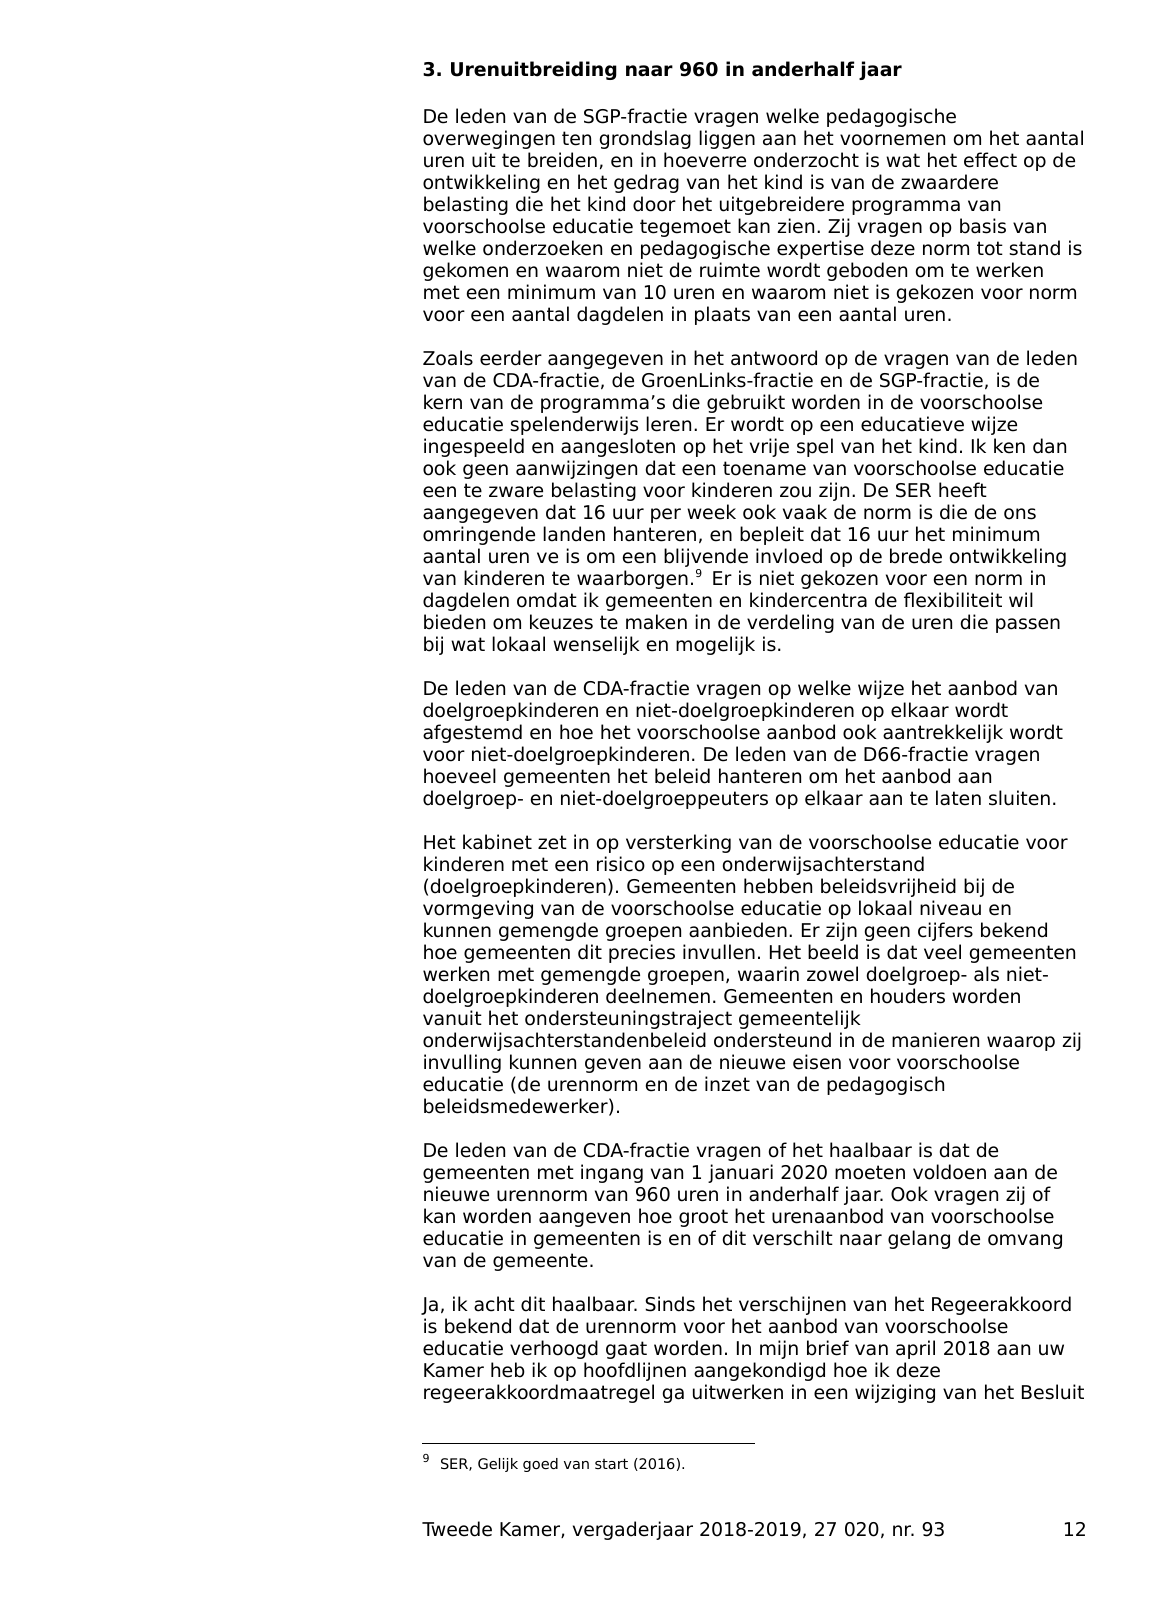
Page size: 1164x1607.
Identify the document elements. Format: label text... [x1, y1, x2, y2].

text Zoals eerder aangegeven in het antwoord op de vragen van de leden van de CDA-fractie, de GroenLinks-fractie en de SGP-fractie, is de kern van de programma’s die gebruikt worden in de voorschoolse educatie spelenderwijs leren. Er wordt op een educatieve wijze ingespeeld en aangesloten op het vrije spel van het kind. Ik ken dan ook geen aanwijzingen dat een toename van voorschoolse educatie een te zware belasting voor kinderen zou zijn. De SER heeft aangegeven dat 16 uur per week ook vaak de norm is die de ons omringende landen hanteren, en bepleit dat 16 uur het minimum aantal uren ve is om een blijvende invloed op de brede ontwikkeling van kinderen te waarborgen. Er is niet gekozen voor een norm in dagdelen omdat ik gemeenten en kindercentra de flexibiliteit wil bieden om keuzes te maken in de verdeling van de uren die passen bij wat lokaal wenselijk en mogelijk is. [422, 348, 1087, 656]
text SER, Gelijk goed van start (2016). [422, 1452, 1087, 1474]
text De leden van de SGP-fractie vragen welke pedagogische overwegingen ten grondslag liggen aan het voornemen om het aantal uren uit te breiden, en in hoeverre onderzocht is wat het effect op de ontwikkeling en het gedrag van het kind is van de zwaardere belasting die het kind door het uitgebreidere programma van voorschoolse educatie tegemoet kan zien. Zij vragen op basis van welke onderzoeken en pedagogische expertise deze norm tot stand is gekomen en waarom niet de ruimte wordt geboden om te werken met een minimum van 10 uren en waarom niet is gekozen voor norm voor een aantal dagdelen in plaats van een aantal uren. [422, 106, 1087, 326]
text De leden van de CDA-fractie vragen of het haalbaar is dat de gemeenten met ingang van 1 januari 2020 moeten voldoen aan de nieuwe urennorm van 960 uren in anderhalf jaar. Ook vragen zij of kan worden aangeven hoe groot het urenaanbod van voorschoolse educatie in gemeenten is en of dit verschilt naar gelang de omvang van de gemeente. [422, 1140, 1087, 1272]
subtitle 3. Urenuitbreiding naar 960 in anderhalf jaar [422, 59, 1087, 81]
text Het kabinet zet in op versterking van de voorschoolse educatie voor kinderen met een risico op een onderwijsachterstand (doelgroepkinderen). Gemeenten hebben beleidsvrijheid bij de vormgeving van de voorschoolse educatie op lokaal niveau en kunnen gemengde groepen aanbieden. Er zijn geen cijfers bekend hoe gemeenten dit precies invullen. Het beeld is dat veel gemeenten werken met gemengde groepen, waarin zowel doelgroep- als niet-doelgroepkinderen deelnemen. Gemeenten en houders worden vanuit het ondersteuningstraject gemeentelijk onderwijsachterstandenbeleid ondersteund in de manieren waarop zij invulling kunnen geven aan de nieuwe eisen voor voorschoolse educatie (de urennorm en de inzet van de pedagogisch beleidsmedewerker). [422, 832, 1087, 1118]
text Ja, ik acht dit haalbaar. Sinds het verschijnen van het Regeerakkoord is bekend dat de urennorm voor het aanbod van voorschoolse educatie verhoogd gaat worden. In mijn brief van april 2018 aan uw Kamer heb ik op hoofdlijnen aangekondigd hoe ik deze regeerakkoordmaatregel ga uitwerken in een wijziging van het Besluit [422, 1294, 1087, 1404]
text De leden van de CDA-fractie vragen op welke wijze het aanbod van doelgroepkinderen en niet-doelgroepkinderen op elkaar wordt afgestemd en hoe het voorschoolse aanbod ook aantrekkelijk wordt voor niet-doelgroepkinderen. De leden van de D66-fractie vragen hoeveel gemeenten het beleid hanteren om het aanbod aan doelgroep- en niet-doelgroeppeuters op elkaar aan te laten sluiten. [422, 678, 1087, 810]
